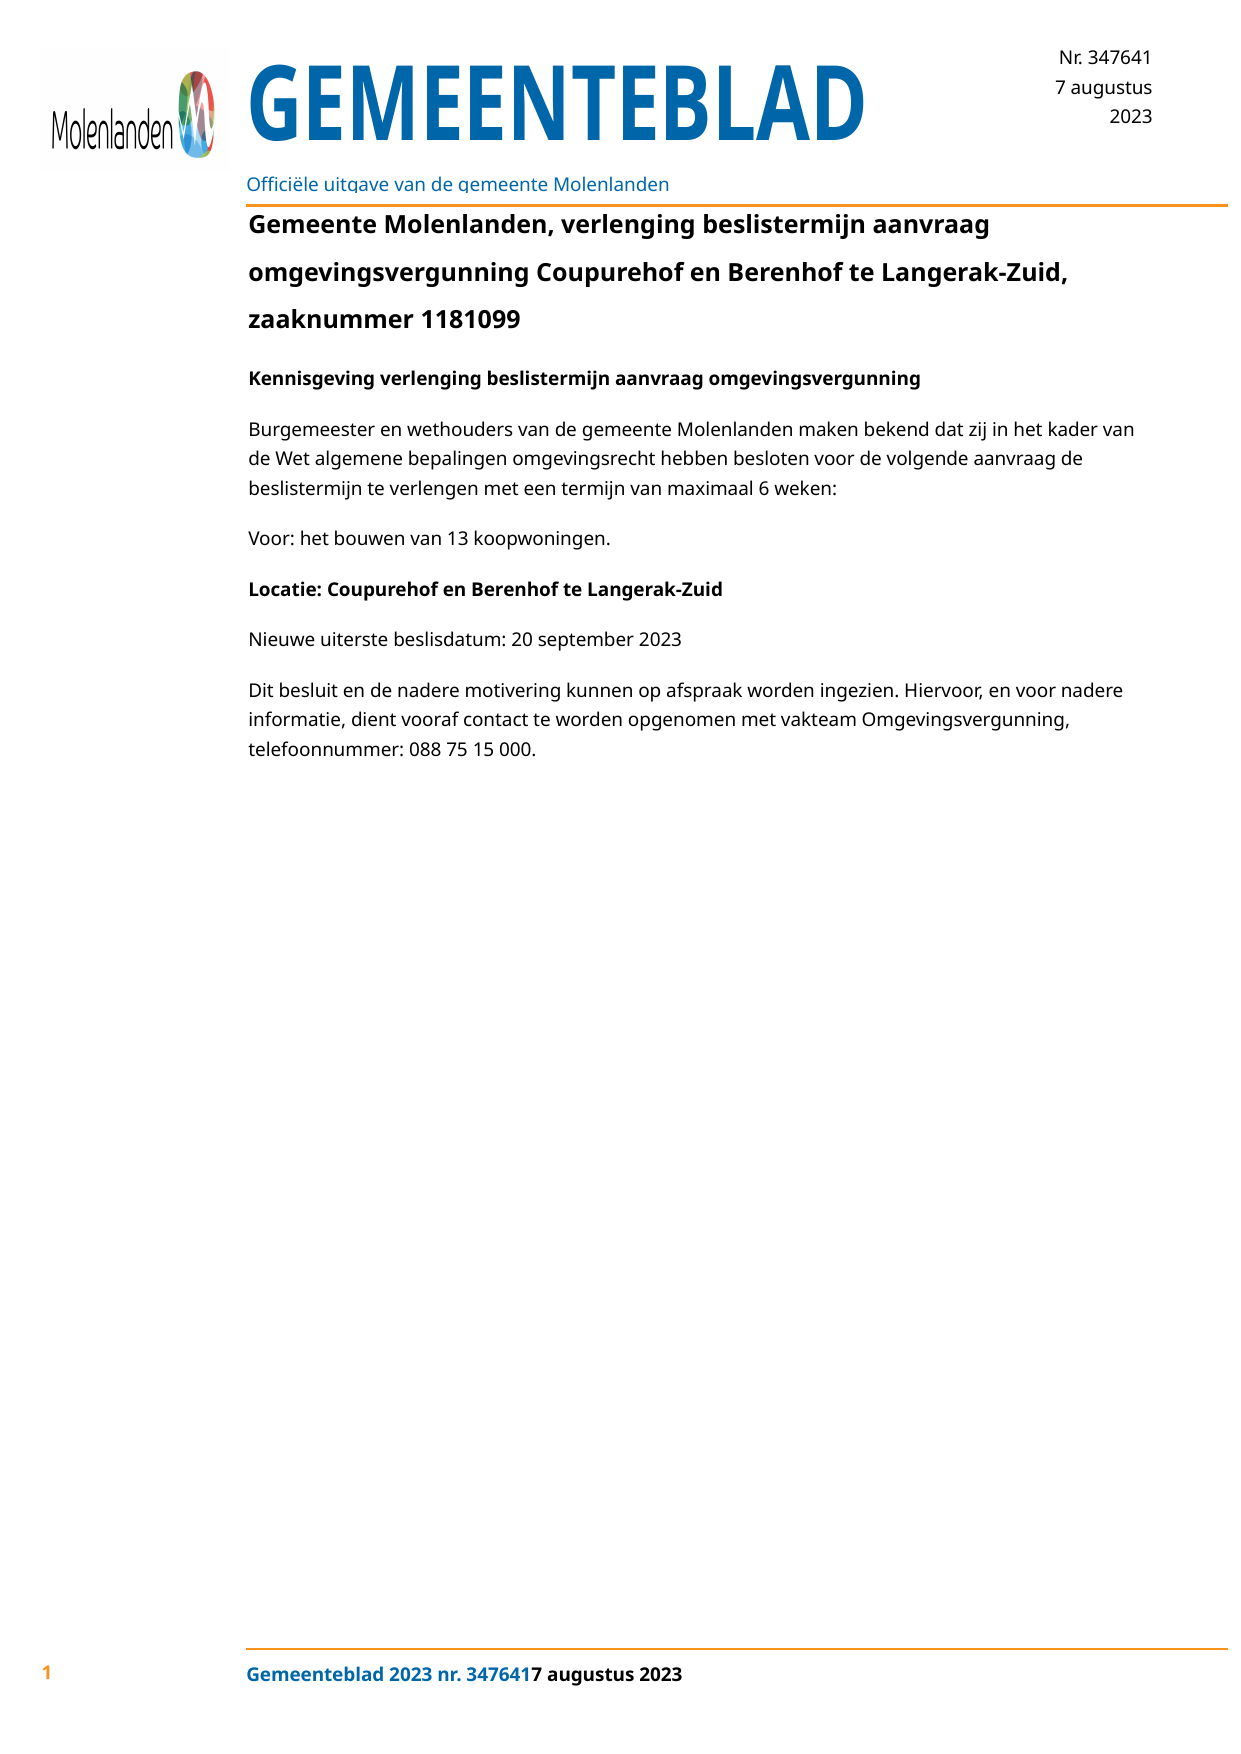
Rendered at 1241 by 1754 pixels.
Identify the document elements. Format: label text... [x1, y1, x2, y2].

text Voor: het bouwen van 13 koopwoningen. [248, 526, 1152, 551]
text Dit besluit en de nadere motivering kunnen op afspraak worden ingezien. Hiervoor, en voor nadere informatie, dient vooraf contact te worden opgenomen met vakteam Omgevingsvergunning, telefoonnummer: 088 75 15 000. [248, 677, 1152, 762]
text Burgemeester en wethouders van de gemeente Molenlanden maken bekend dat zij in het kader van de Wet algemene bepalingen omgevingsrecht hebben besloten voor de volgende aanvraag de beslistermijn te verlengen met een termijn van maximaal 6 weken: [248, 416, 1152, 501]
text Locatie: Coupurehof en Berenhof te Langerak-Zuid [248, 576, 1152, 602]
text Gemeente Molenlanden, verlenging beslistermijn aanvraag omgevingsvergunning Coupurehof en Berenhof te Langerak-Zuid, zaaknummer 1181099 [248, 207, 1152, 336]
text Nieuwe uiterste beslisdatum: 20 september 2023 [248, 626, 1152, 652]
text Kennisgeving verlenging beslistermijn aanvraag omgevingsvergunning [248, 366, 1152, 391]
picture [41, 47, 231, 172]
